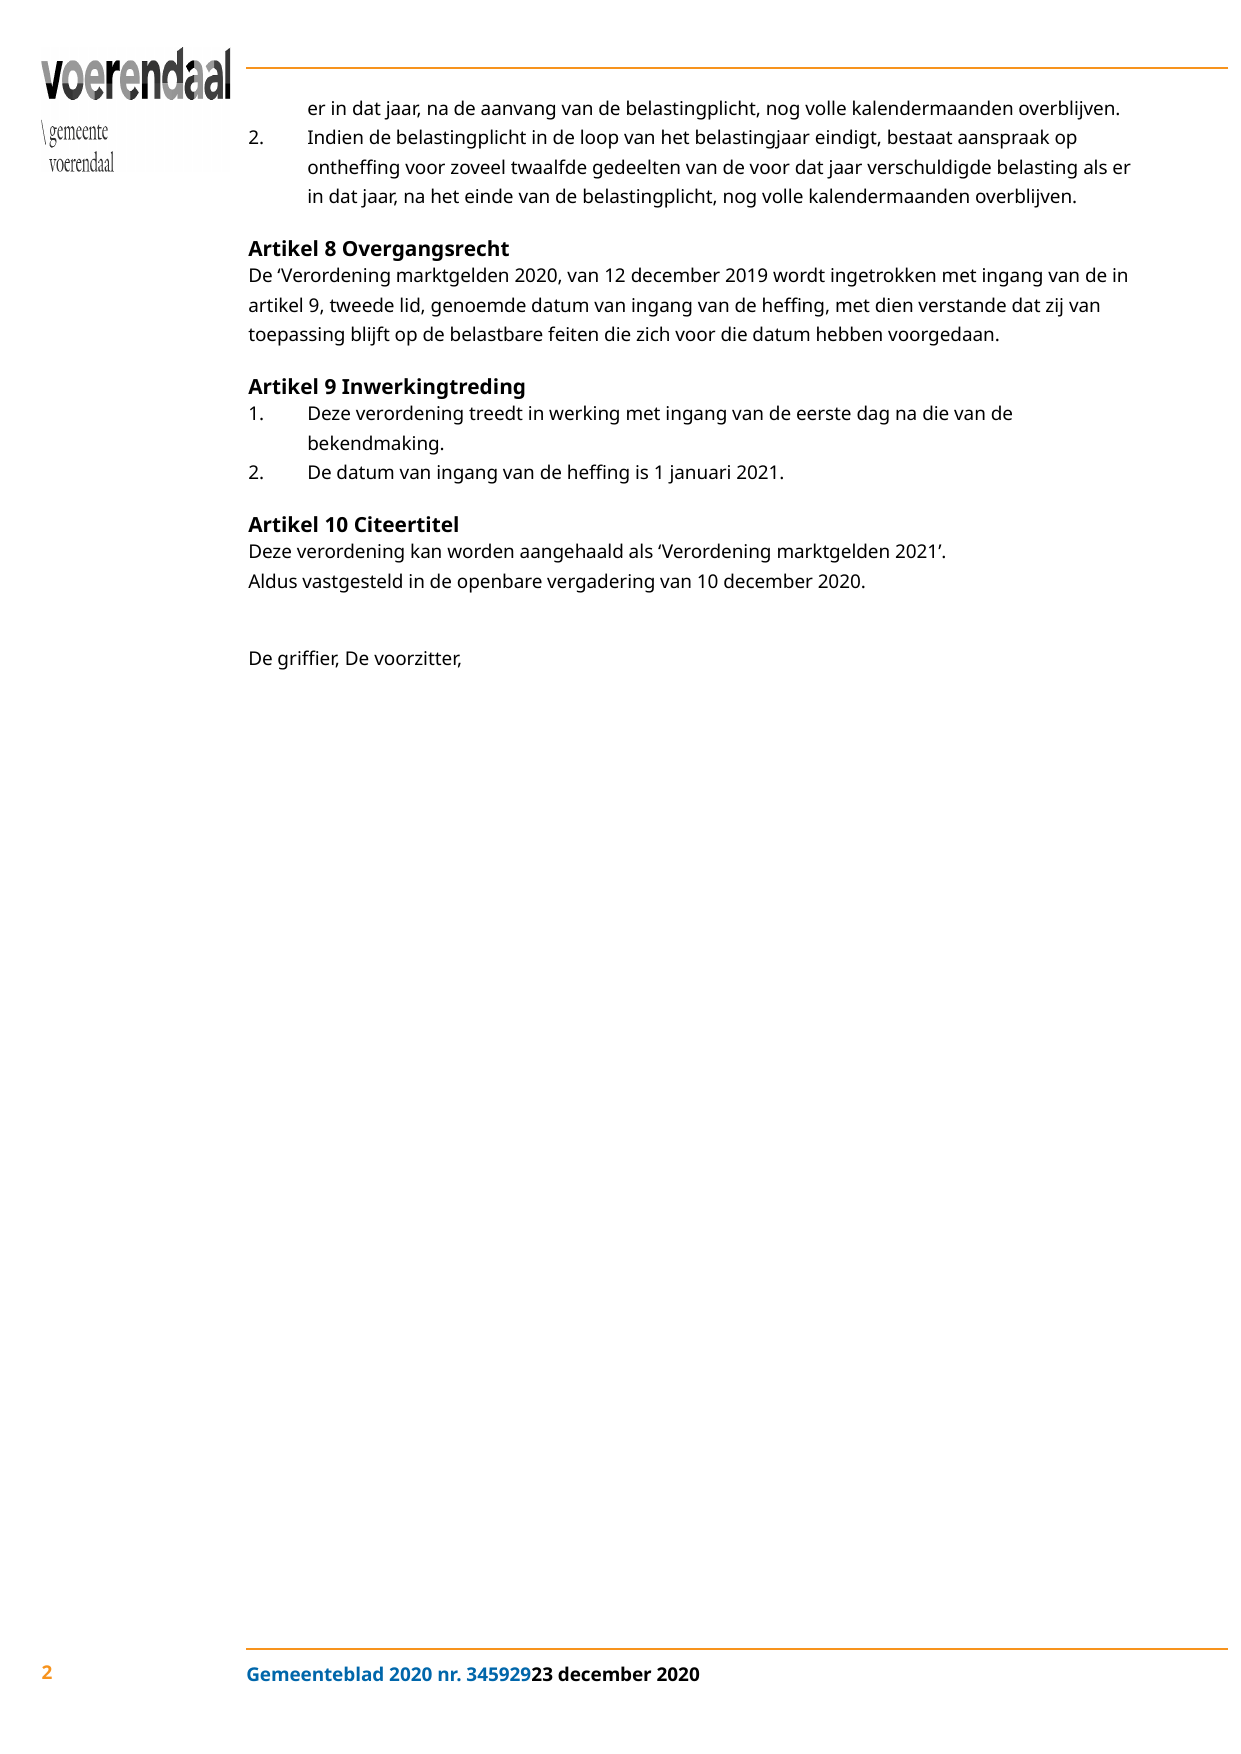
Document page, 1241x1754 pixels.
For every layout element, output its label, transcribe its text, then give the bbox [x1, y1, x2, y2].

text Aldus vastgesteld in de openbare vergadering van 10 december 2020. [248, 568, 1152, 594]
text Deze verordening kan worden aangehaald als ‘Verordening marktgelden 2021’. [248, 538, 1152, 564]
text Artikel 10 Citeertitel [248, 510, 1152, 538]
picture [41, 47, 231, 172]
list Deze verordening treedt in werking met ingang van de eerste dag na die van de bekendmaking. [248, 400, 1152, 456]
text De griffier, De voorzitter, [248, 645, 1152, 671]
list Indien de belastingplicht in de loop van het belastingjaar eindigt, bestaat aanspraak op ontheffing voor zoveel twaalfde gedeelten van de voor dat jaar verschuldigde belasting als er in dat jaar, na het einde van de belastingplicht, nog volle kalendermaanden overblijven. [248, 124, 1152, 209]
text Artikel 8 Overgangsrecht [248, 234, 1152, 262]
text Artikel 9 Inwerkingtreding [248, 372, 1152, 400]
text De ‘Verordening marktgelden 2020, van 12 december 2019 wordt ingetrokken met ingang van de in artikel 9, tweede lid, genoemde datum van ingang van de heffing, met dien verstande dat zij van toepassing blijft op de belastbare feiten die zich voor die datum hebben voorgedaan. [248, 262, 1152, 347]
list De datum van ingang van de heffing is 1 januari 2021. [248, 459, 1152, 485]
list er in dat jaar, na de aanvang van de belastingplicht, nog volle kalendermaanden overblijven. [248, 95, 1152, 121]
